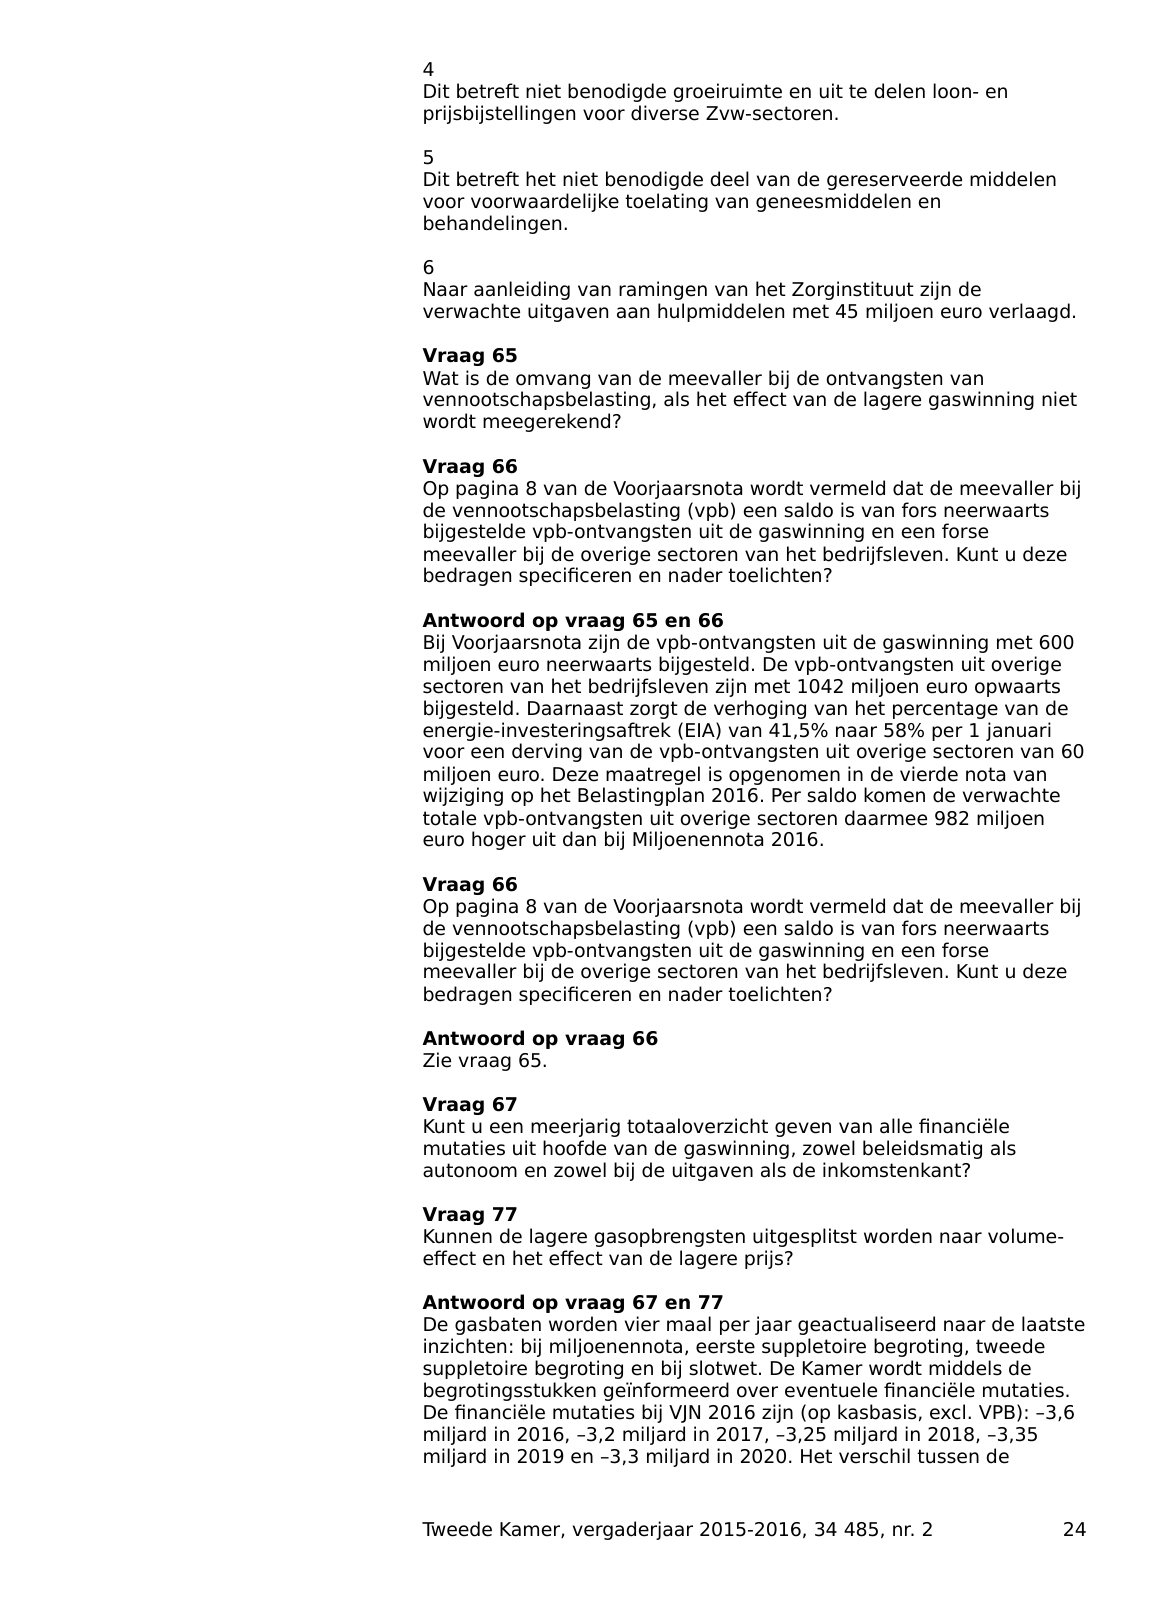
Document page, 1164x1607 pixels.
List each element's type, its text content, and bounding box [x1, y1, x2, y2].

text 4 [422, 59, 1087, 81]
text Vraag 66 [422, 456, 1087, 477]
text 6 [422, 257, 1087, 279]
text 5 [422, 147, 1087, 169]
text Vraag 67 [422, 1094, 1087, 1116]
text Dit betreft niet benodigde groeiruimte en uit te delen loon- en prijsbijstellingen voor diverse Zvw-sectoren. [422, 81, 1087, 125]
text Op pagina 8 van de Voorjaarsnota wordt vermeld dat de meevaller bij de vennootschapsbelasting (vpb) een saldo is van fors neerwaarts bijgestelde vpb-ontvangsten uit de gaswinning en een forse meevaller bij de overige sectoren van het bedrijfsleven. Kunt u deze bedragen specificeren en nader toelichten? [422, 896, 1087, 1005]
text Vraag 65 [422, 345, 1087, 367]
text Vraag 77 [422, 1204, 1087, 1226]
text Zie vraag 65. [422, 1049, 1087, 1072]
text Antwoord op vraag 66 [422, 1028, 1087, 1049]
text Kunt u een meerjarig totaaloverzicht geven van alle financiële mutaties uit hoofde van de gaswinning, zowel beleidsmatig als autonoom en zowel bij de uitgaven als de inkomstenkant? [422, 1116, 1087, 1182]
text Naar aanleiding van ramingen van het Zorginstituut zijn de verwachte uitgaven aan hulpmiddelen met 45 miljoen euro verlaagd. [422, 279, 1087, 323]
text Dit betreft het niet benodigde deel van de gereserveerde middelen voor voorwaardelijke toelating van geneesmiddelen en behandelingen. [422, 169, 1087, 235]
text Op pagina 8 van de Voorjaarsnota wordt vermeld dat de meevaller bij de vennootschapsbelasting (vpb) een saldo is van fors neerwaarts bijgestelde vpb-ontvangsten uit de gaswinning en een forse meevaller bij de overige sectoren van het bedrijfsleven. Kunt u deze bedragen specificeren en nader toelichten? [422, 477, 1087, 587]
text Antwoord op vraag 65 en 66 [422, 609, 1087, 632]
text Vraag 66 [422, 873, 1087, 896]
text Bij Voorjaarsnota zijn de vpb-ontvangsten uit de gaswinning met 600 miljoen euro neerwaarts bijgesteld. De vpb-ontvangsten uit overige sectoren van het bedrijfsleven zijn met 1042 miljoen euro opwaarts bijgesteld. Daarnaast zorgt de verhoging van het percentage van de energie-investeringsaftrek (EIA) van 41,5% naar 58% per 1 januari voor een derving van de vpb-ontvangsten uit overige sectoren van 60 miljoen euro. Deze maatregel is opgenomen in de vierde nota van wijziging op het Belastingplan 2016. Per saldo komen de verwachte totale vpb-ontvangsten uit overige sectoren daarmee 982 miljoen euro hoger uit dan bij Miljoenennota 2016. [422, 632, 1087, 851]
text De gasbaten worden vier maal per jaar geactualiseerd naar de laatste inzichten: bij miljoenennota, eerste suppletoire begroting, tweede suppletoire begroting en bij slotwet. De Kamer wordt middels de begrotingsstukken geïnformeerd over eventuele financiële mutaties. De financiële mutaties bij VJN 2016 zijn (op kasbasis, excl. VPB): –3,6 miljard in 2016, –3,2 miljard in 2017, –3,25 miljard in 2018, –3,35 miljard in 2019 en –3,3 miljard in 2020. Het verschil tussen de [422, 1314, 1087, 1468]
text Kunnen de lagere gasopbrengsten uitgesplitst worden naar volume-effect en het effect van de lagere prijs? [422, 1226, 1087, 1270]
text Wat is de omvang van de meevaller bij de ontvangsten van vennootschapsbelasting, als het effect van de lagere gaswinning niet wordt meegerekend? [422, 367, 1087, 433]
text Antwoord op vraag 67 en 77 [422, 1292, 1087, 1314]
